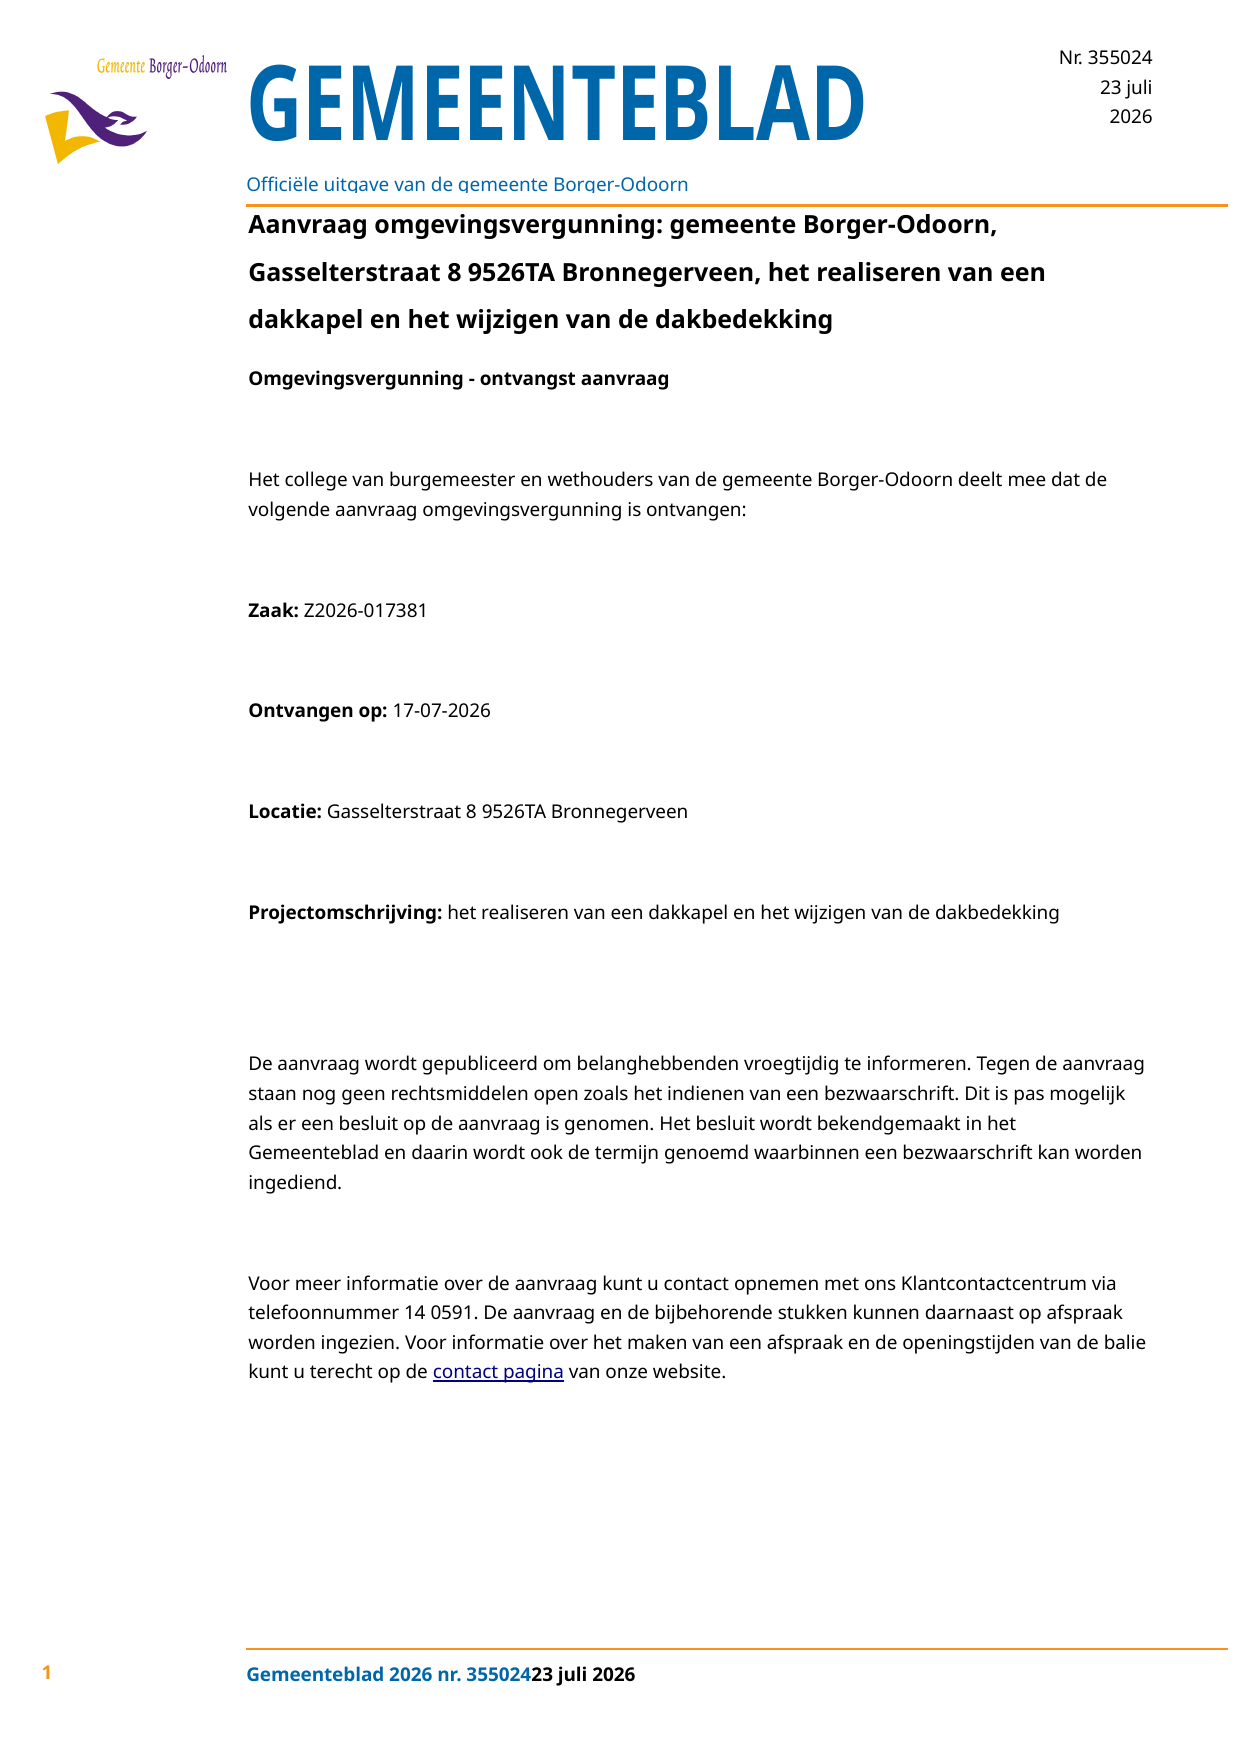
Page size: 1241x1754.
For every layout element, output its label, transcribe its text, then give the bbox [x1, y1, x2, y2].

text Het college van burgemeester en wethouders van de gemeente Borger-Odoorn deelt mee dat de volgende aanvraag omgevingsvergunning is ontvangen: [248, 466, 1152, 522]
picture [41, 47, 231, 172]
text Zaak: Z2026-017381 [248, 597, 1152, 622]
text Locatie: Gasselterstraat 8 9526TA Bronnegerveen [248, 798, 1152, 824]
text De aanvraag wordt gepubliceerd om belanghebbenden vroegtijdig te informeren. Tegen de aanvraag staan nog geen rechtsmiddelen open zoals het indienen van een bezwaarschrift. Dit is pas mogelijk als er een besluit op de aanvraag is genomen. Het besluit wordt bekendgemaakt in het Gemeenteblad en daarin wordt ook de termijn genoemd waarbinnen een bezwaarschrift kan worden ingediend. [248, 1051, 1152, 1194]
text Aanvraag omgevingsvergunning: gemeente Borger-Odoorn, Gasselterstraat 8 9526TA Bronnegerveen, het realiseren van een dakkapel en het wijzigen van de dakbedekking [248, 207, 1152, 336]
text Omgevingsvergunning - ontvangst aanvraag [248, 366, 1152, 391]
text Ontvangen op: 17-07-2026 [248, 698, 1152, 723]
text Projectomschrijving: het realiseren van een dakkapel en het wijzigen van de dakbedekking [248, 899, 1152, 925]
text Voor meer informatie over de aanvraag kunt u contact opnemen met ons Klantcontactcentrum via telefoonnummer 14 0591. De aanvraag en de bijbehorende stukken kunnen daarnaast op afspraak worden ingezien. Voor informatie over het maken van een afspraak en de openingstijden van de balie kunt u terecht op de contact pagina van onze website. [248, 1270, 1152, 1384]
